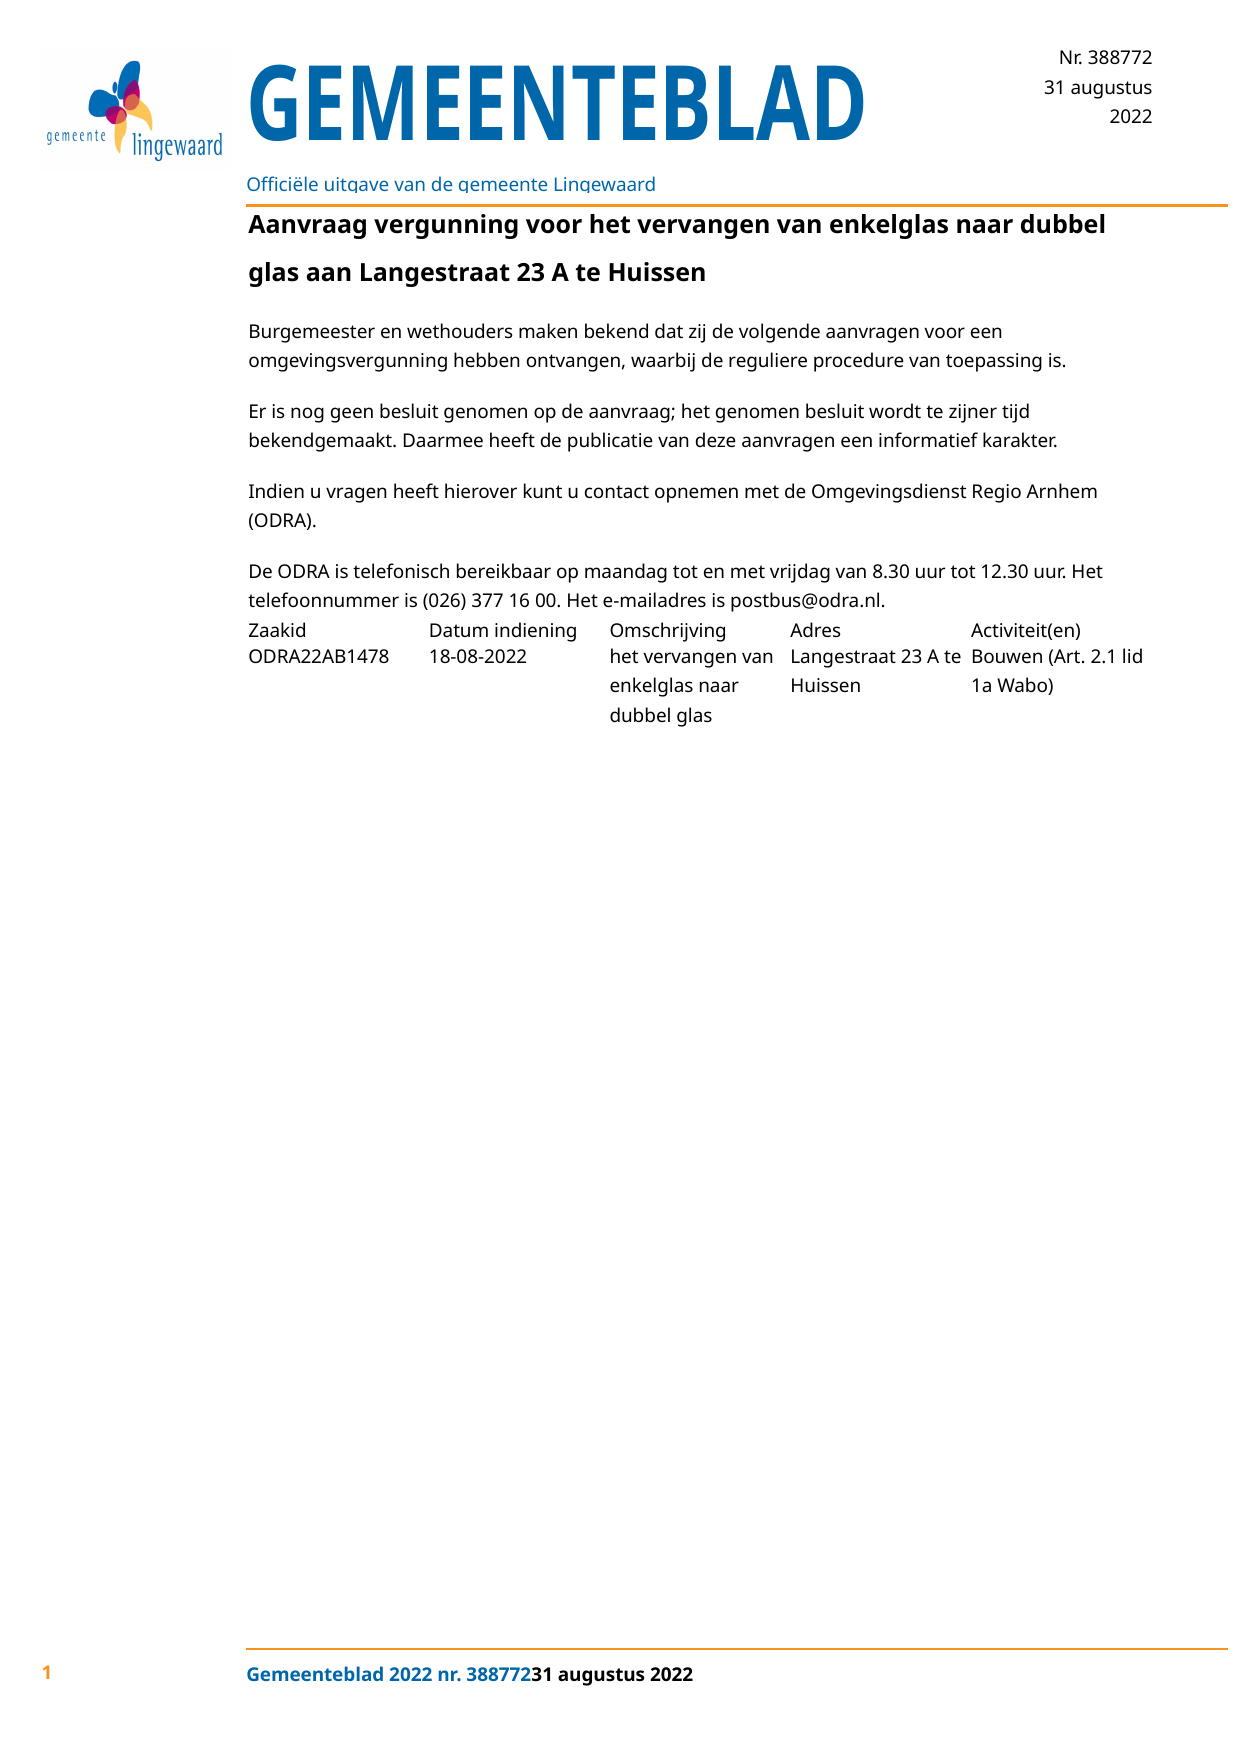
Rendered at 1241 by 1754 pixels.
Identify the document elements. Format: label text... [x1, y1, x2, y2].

table_cell ODRA22AB1478 [248, 643, 429, 728]
table_cell Langestraat 23 A te Huissen [790, 643, 971, 728]
table_header Activiteit(en) [971, 617, 1152, 643]
text De ODRA is telefonisch bereikbaar op maandag tot en met vrijdag van 8.30 uur tot 12.30 uur. Het telefoonnummer is (026) 377 16 00. Het e-mailadres is postbus@odra.nl. [248, 558, 1152, 613]
table_cell Bouwen (Art. 2.1 lid 1a Wabo) [971, 643, 1152, 728]
text Er is nog geen besluit genomen op de aanvraag; het genomen besluit wordt te zijner tijd bekendgemaakt. Daarmee heeft de publicatie van deze aanvragen een informatief karakter. [248, 398, 1152, 453]
table_header Datum indiening [429, 617, 609, 643]
text Indien u vragen heeft hierover kunt u contact opnemen met de Omgevingsdienst Regio Arnhem (ODRA). [248, 478, 1152, 533]
table_cell 18-08-2022 [429, 643, 609, 728]
table_header Adres [790, 617, 971, 643]
table_cell het vervangen van enkelglas naar dubbel glas [609, 643, 790, 728]
text Aanvraag vergunning voor het vervangen van enkelglas naar dubbel glas aan Langestraat 23 A te Huissen [248, 207, 1152, 288]
picture [41, 47, 231, 172]
table_header Omschrijving [609, 617, 790, 643]
table_header Zaakid [248, 617, 429, 643]
text Burgemeester en wethouders maken bekend dat zij de volgende aanvragen voor een omgevingsvergunning hebben ontvangen, waarbij de reguliere procedure van toepassing is. [248, 318, 1152, 373]
